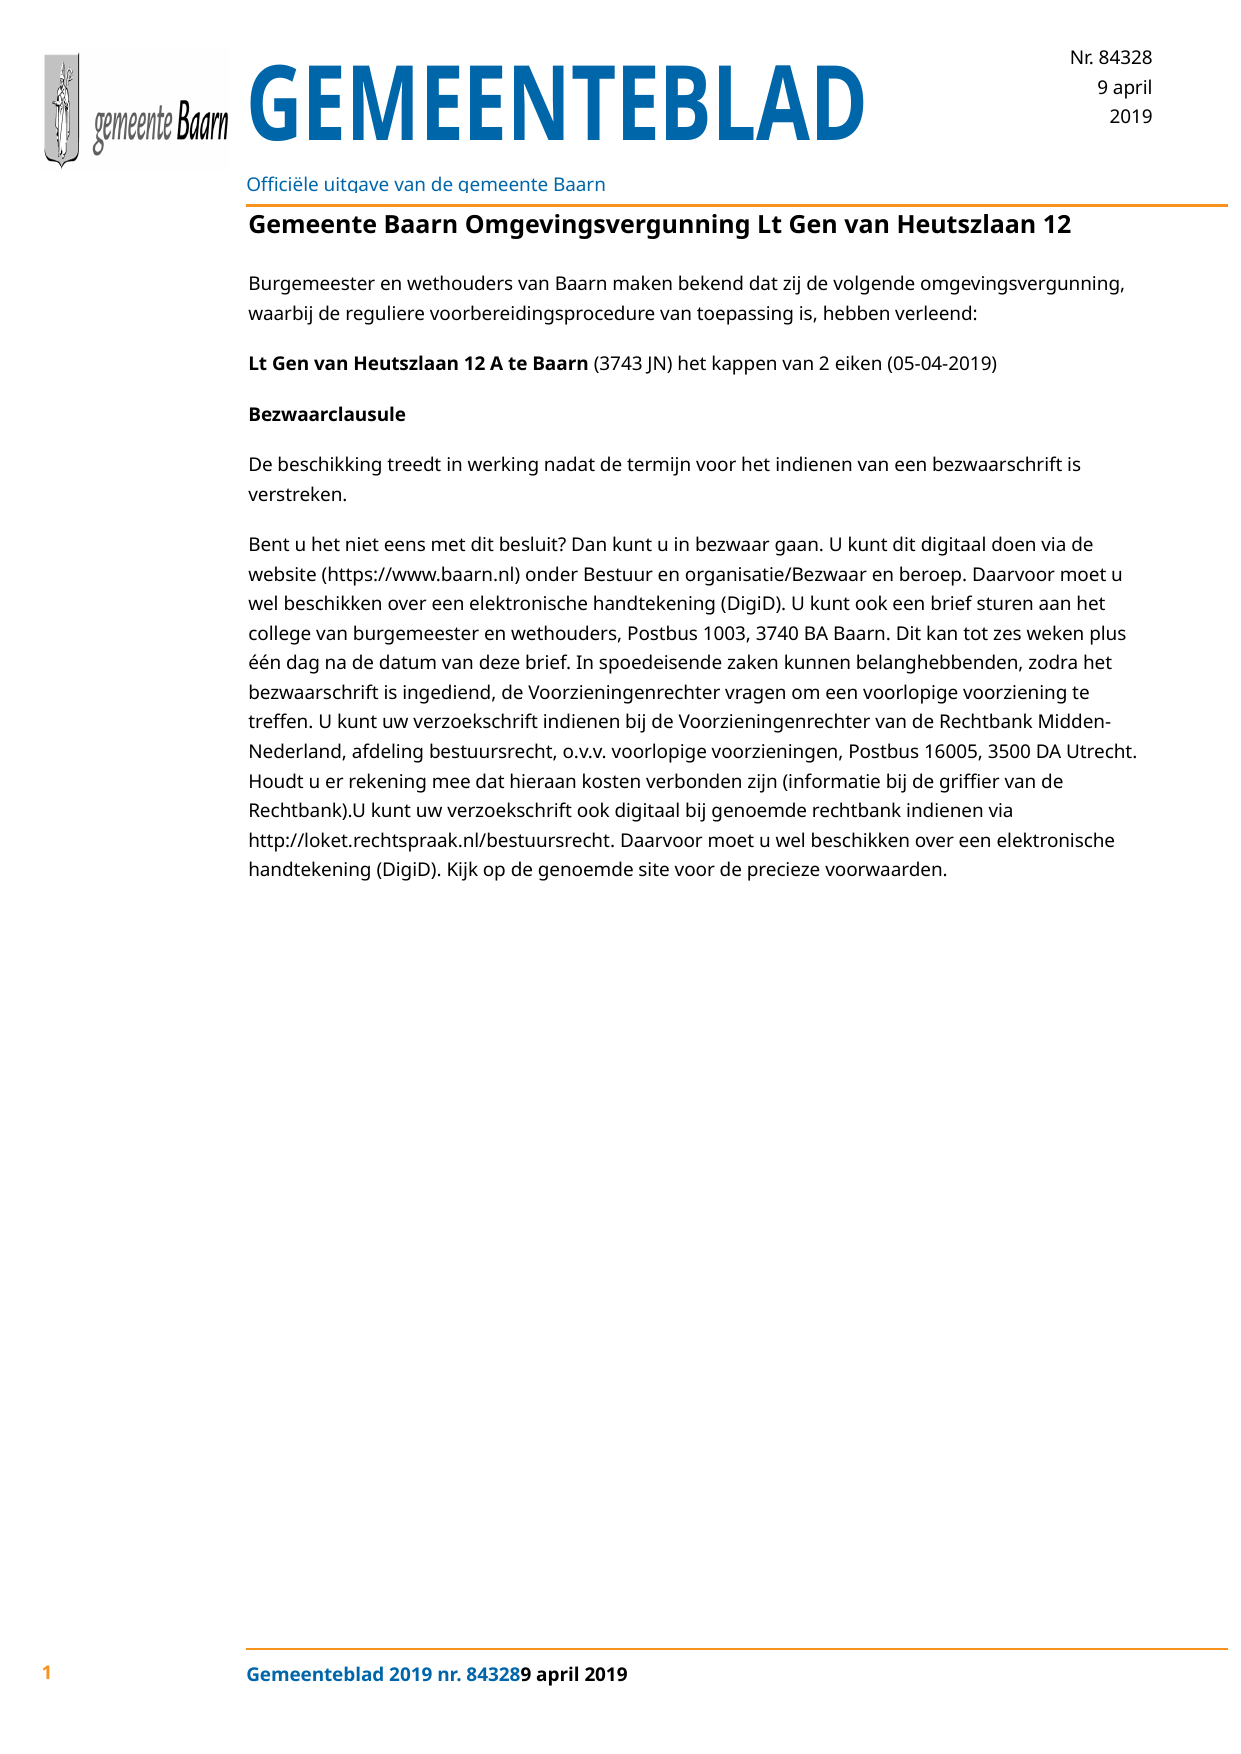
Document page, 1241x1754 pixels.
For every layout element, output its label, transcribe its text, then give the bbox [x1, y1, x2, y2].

text Bent u het niet eens met dit besluit? Dan kunt u in bezwaar gaan. U kunt dit digitaal doen via de website (https://www.baarn.nl) onder Bestuur en organisatie/Bezwaar en beroep. Daarvoor moet u wel beschikken over een elektronische handtekening (DigiD). U kunt ook een brief sturen aan het college van burgemeester en wethouders, Postbus 1003, 3740 BA Baarn. Dit kan tot zes weken plus één dag na de datum van deze brief. In spoedeisende zaken kunnen belanghebbenden, zodra het bezwaarschrift is ingediend, de Voorzieningenrechter vragen om een voorlopige voorziening te treffen. U kunt uw verzoekschrift indienen bij de Voorzieningenrechter van de Rechtbank Midden-Nederland, afdeling bestuursrecht, o.v.v. voorlopige voorzieningen, Postbus 16005, 3500 DA Utrecht. Houdt u er rekening mee dat hieraan kosten verbonden zijn (informatie bij de griffier van de Rechtbank).U kunt uw verzoekschrift ook digitaal bij genoemde rechtbank indienen via http://loket.rechtspraak.nl/bestuursrecht. Daarvoor moet u wel beschikken over een elektronische handtekening (DigiD). Kijk op de genoemde site voor de precieze voorwaarden. [248, 531, 1152, 882]
text Gemeente Baarn Omgevingsvergunning Lt Gen van Heutszlaan 12 [248, 207, 1152, 241]
text Bezwaarclausule [248, 401, 1152, 426]
picture [41, 47, 231, 172]
text De beschikking treedt in werking nadat de termijn voor het indienen van een bezwaarschrift is verstreken. [248, 451, 1152, 506]
text Lt Gen van Heutszlaan 12 A te Baarn (3743 JN) het kappen van 2 eiken (05-04-2019) [248, 350, 1152, 376]
text Burgemeester en wethouders van Baarn maken bekend dat zij de volgende omgevingsvergunning, waarbij de reguliere voorbereidingsprocedure van toepassing is, hebben verleend: [248, 270, 1152, 326]
